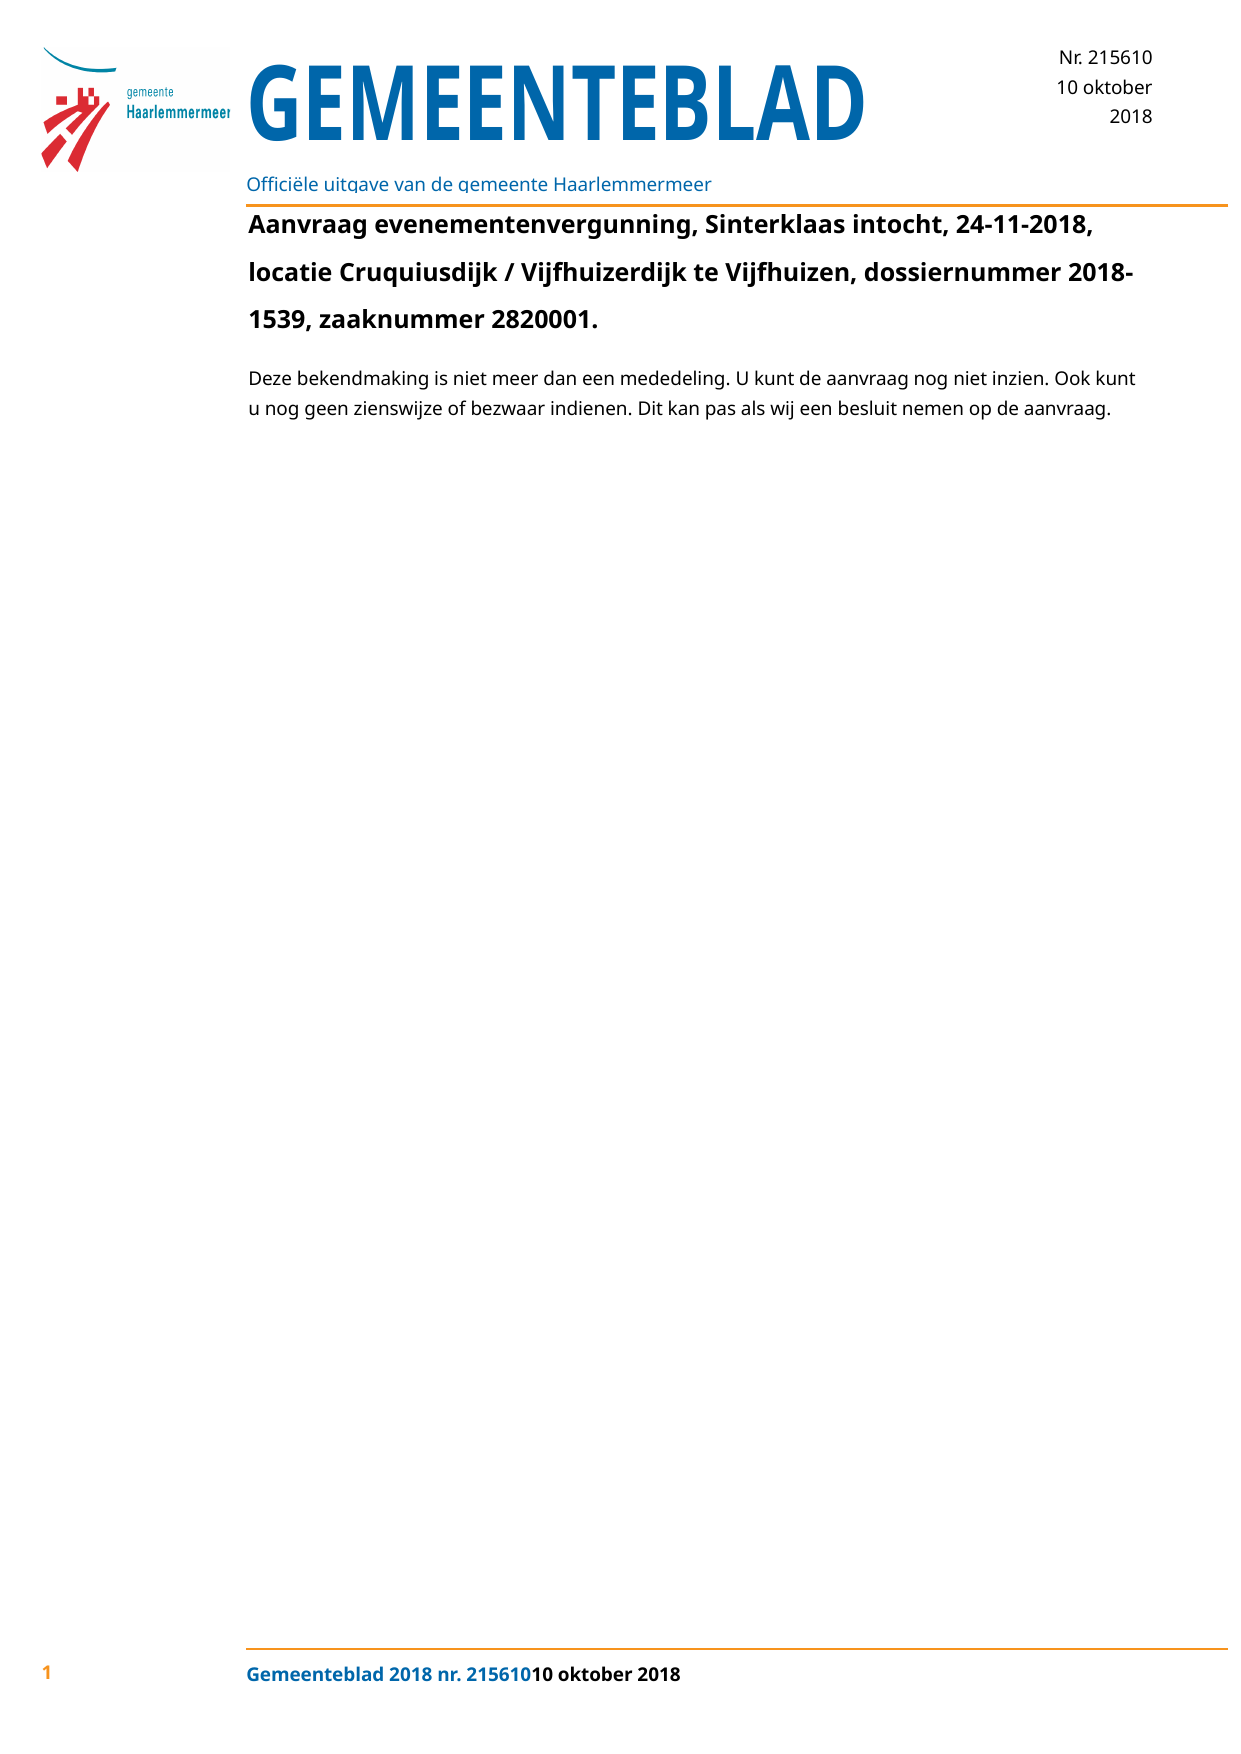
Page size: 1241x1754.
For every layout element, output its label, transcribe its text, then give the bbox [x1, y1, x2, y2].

text Aanvraag evenementenvergunning, Sinterklaas intocht, 24-11-2018, locatie Cruquiusdijk / Vijfhuizerdijk te Vijfhuizen, dossiernummer 2018-1539, zaaknummer 2820001. [248, 207, 1152, 336]
picture [41, 47, 231, 172]
text Deze bekendmaking is niet meer dan een mededeling. U kunt de aanvraag nog niet inzien. Ook kunt u nog geen zienswijze of bezwaar indienen. Dit kan pas als wij een besluit nemen op de aanvraag. [248, 366, 1152, 421]
